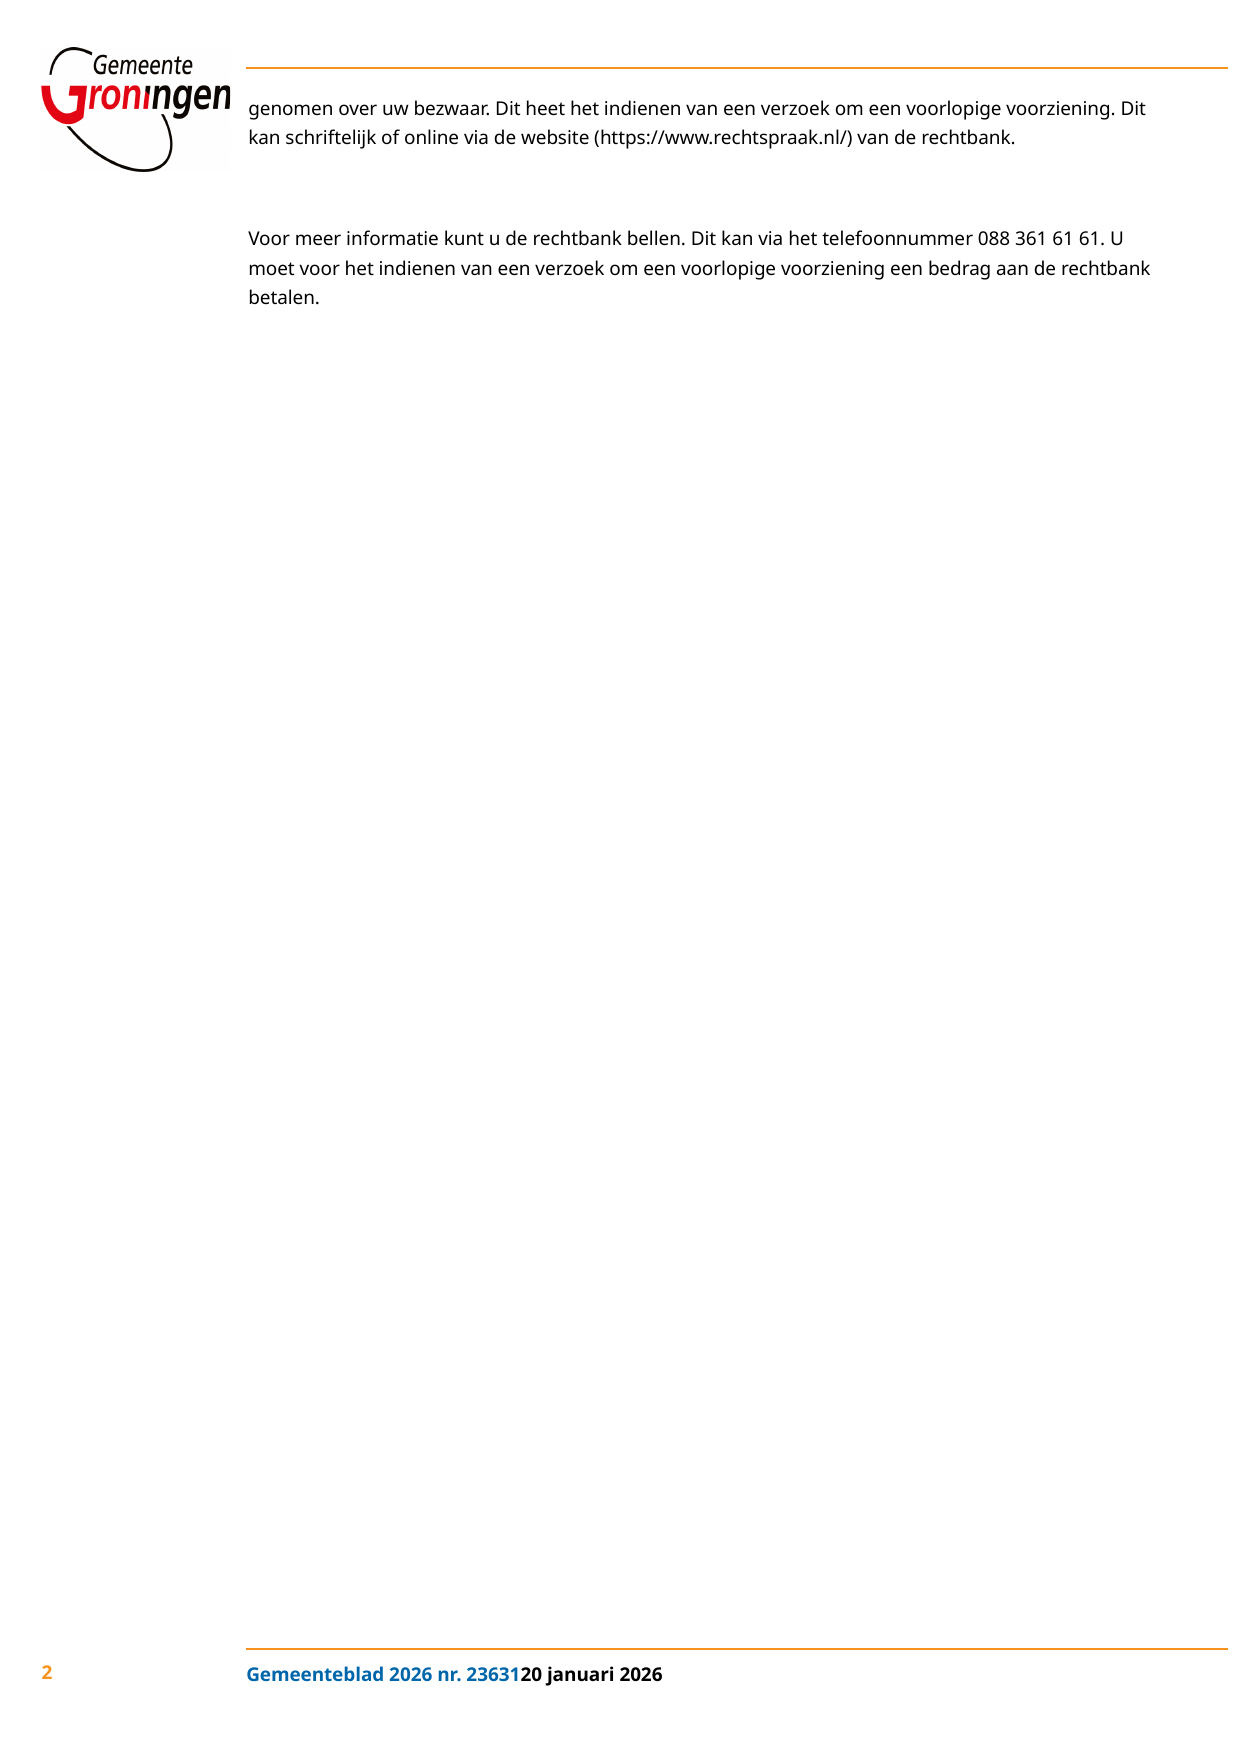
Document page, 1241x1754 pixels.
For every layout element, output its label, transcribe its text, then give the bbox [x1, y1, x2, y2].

text genomen over uw bezwaar. Dit heet het indienen van een verzoek om een voorlopige voorziening. Dit kan schriftelijk of online via de website (https://www.rechtspraak.nl/) van de rechtbank. [248, 95, 1152, 150]
text Voor meer informatie kunt u de rechtbank bellen. Dit kan via het telefoonnummer 088 361 61 61. U moet voor het indienen van een verzoek om een voorlopige voorziening een bedrag aan de rechtbank betalen. [248, 225, 1152, 310]
picture [41, 47, 231, 172]
